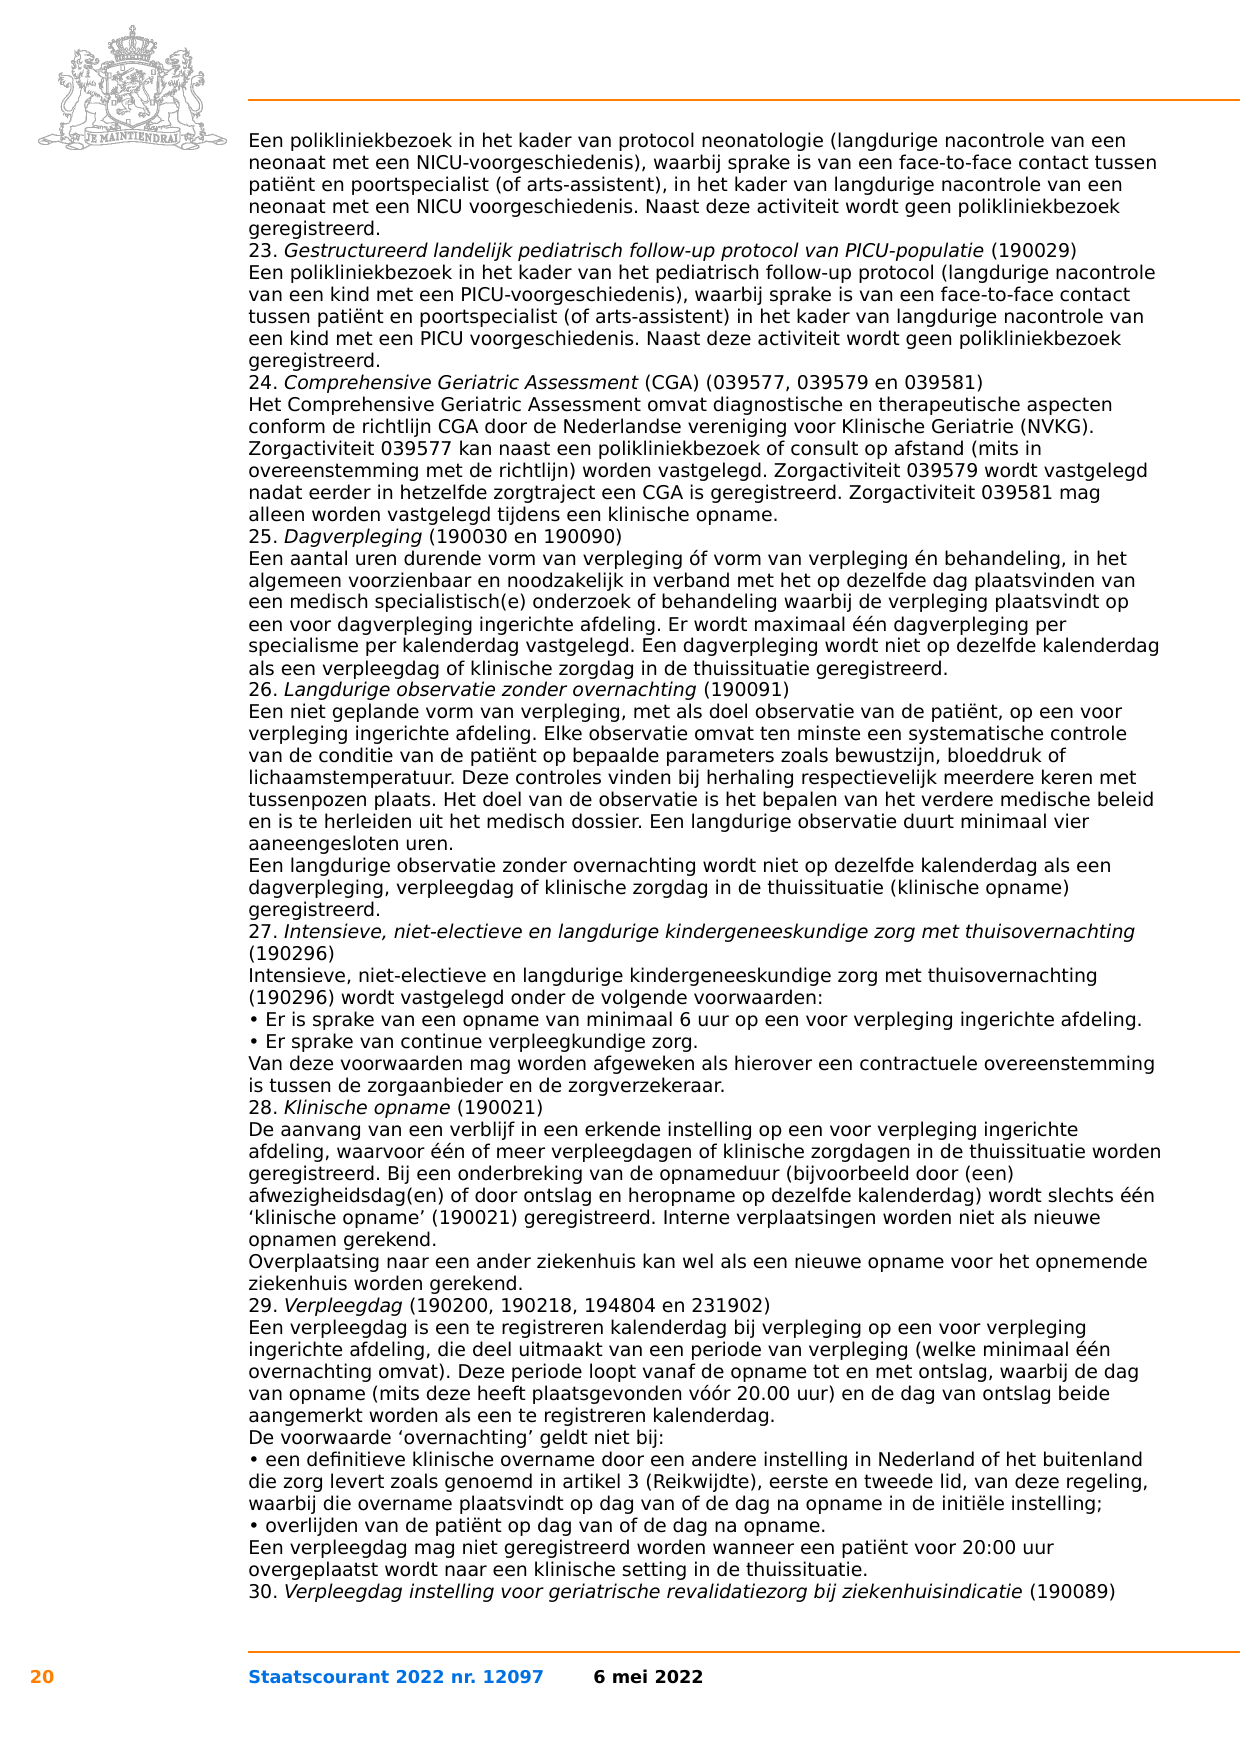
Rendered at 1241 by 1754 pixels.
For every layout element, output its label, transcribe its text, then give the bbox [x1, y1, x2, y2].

text Een verpleegdag mag niet geregistreerd worden wanneer een patiënt voor 20:00 uur overgeplaatst wordt naar een klinische setting in de thuissituatie. [248, 1537, 1163, 1581]
text • een definitieve klinische overname door een andere instelling in Nederland of het buitenland die zorg levert zoals genoemd in artikel 3 (Reikwijdte), eerste en tweede lid, van deze regeling, waarbij die overname plaatsvindt op dag van of de dag na opname in de initiële instelling; [248, 1449, 1163, 1514]
text Een verpleegdag is een te registreren kalenderdag bij verpleging op een voor verpleging ingerichte afdeling, die deel uitmaakt van een periode van verpleging (welke minimaal één overnachting omvat). Deze periode loopt vanaf de opname tot en met ontslag, waarbij de dag van opname (mits deze heeft plaatsgevonden vóór 20.00 uur) en de dag van ontslag beide aangemerkt worden als een te registreren kalenderdag. [248, 1317, 1163, 1427]
text • overlijden van de patiënt op dag van of de dag na opname. [248, 1514, 1163, 1537]
text 25. Dagverpleging (190030 en 190090) [248, 526, 1163, 547]
text Van deze voorwaarden mag worden afgeweken als hierover een contractuele overeenstemming is tussen de zorgaanbieder en de zorgverzekeraar. [248, 1053, 1163, 1097]
text 29. Verpleegdag (190200, 190218, 194804 en 231902) [248, 1295, 1163, 1317]
text 23. Gestructureerd landelijk pediatrisch follow-up protocol van PICU-populatie (190029) [248, 240, 1163, 262]
text Een aantal uren durende vorm van verpleging óf vorm van verpleging én behandeling, in het algemeen voorzienbaar en noodzakelijk in verband met het op dezelfde dag plaatsvinden van een medisch specialistisch(e) onderzoek of behandeling waarbij de verpleging plaatsvindt op een voor dagverpleging ingerichte afdeling. Er wordt maximaal één dagverpleging per specialisme per kalenderdag vastgelegd. Een dagverpleging wordt niet op dezelfde kalenderdag als een verpleegdag of klinische zorgdag in de thuissituatie geregistreerd. [248, 547, 1163, 679]
text • Er sprake van continue verpleegkundige zorg. [248, 1031, 1163, 1053]
text 24. Comprehensive Geriatric Assessment (CGA) (039577, 039579 en 039581) [248, 372, 1163, 394]
text 30. Verpleegdag instelling voor geriatrische revalidatiezorg bij ziekenhuisindicatie (190089) [248, 1581, 1163, 1602]
text Een niet geplande vorm van verpleging, met als doel observatie van de patiënt, op een voor verpleging ingerichte afdeling. Elke observatie omvat ten minste een systematische controle van de conditie van de patiënt op bepaalde parameters zoals bewustzijn, bloeddruk of lichaamstemperatuur. Deze controles vinden bij herhaling respectievelijk meerdere keren met tussenpozen plaats. Het doel van de observatie is het bepalen van het verdere medische beleid en is te herleiden uit het medisch dossier. Een langdurige observatie duurt minimaal vier aaneengesloten uren. [248, 701, 1163, 855]
picture [38, 25, 227, 150]
text 26. Langdurige observatie zonder overnachting (190091) [248, 679, 1163, 701]
text Overplaatsing naar een ander ziekenhuis kan wel als een nieuwe opname voor het opnemende ziekenhuis worden gerekend. [248, 1251, 1163, 1295]
text Een polikliniekbezoek in het kader van protocol neonatologie (langdurige nacontrole van een neonaat met een NICU-voorgeschiedenis), waarbij sprake is van een face-to-face contact tussen patiënt en poortspecialist (of arts-assistent), in het kader van langdurige nacontrole van een neonaat met een NICU voorgeschiedenis. Naast deze activiteit wordt geen polikliniekbezoek geregistreerd. [248, 130, 1163, 240]
text Het Comprehensive Geriatric Assessment omvat diagnostische en therapeutische aspecten conform de richtlijn CGA door de Nederlandse vereniging voor Klinische Geriatrie (NVKG). Zorgactiviteit 039577 kan naast een polikliniekbezoek of consult op afstand (mits in overeenstemming met de richtlijn) worden vastgelegd. Zorgactiviteit 039579 wordt vastgelegd nadat eerder in hetzelfde zorgtraject een CGA is geregistreerd. Zorgactiviteit 039581 mag alleen worden vastgelegd tijdens een klinische opname. [248, 394, 1163, 526]
text Een langdurige observatie zonder overnachting wordt niet op dezelfde kalenderdag als een dagverpleging, verpleegdag of klinische zorgdag in de thuissituatie (klinische opname) geregistreerd. [248, 855, 1163, 921]
text Een polikliniekbezoek in het kader van het pediatrisch follow-up protocol (langdurige nacontrole van een kind met een PICU-voorgeschiedenis), waarbij sprake is van een face-to-face contact tussen patiënt en poortspecialist (of arts-assistent) in het kader van langdurige nacontrole van een kind met een PICU voorgeschiedenis. Naast deze activiteit wordt geen polikliniekbezoek geregistreerd. [248, 262, 1163, 372]
text De aanvang van een verblijf in een erkende instelling op een voor verpleging ingerichte afdeling, waarvoor één of meer verpleegdagen of klinische zorgdagen in de thuissituatie worden geregistreerd. Bij een onderbreking van de opnameduur (bijvoorbeeld door (een) afwezigheidsdag(en) of door ontslag en heropname op dezelfde kalenderdag) wordt slechts één ‘klinische opname’ (190021) geregistreerd. Interne verplaatsingen worden niet als nieuwe opnamen gerekend. [248, 1119, 1163, 1251]
text 27. Intensieve, niet-electieve en langdurige kindergeneeskundige zorg met thuisovernachting (190296) [248, 921, 1163, 965]
text Intensieve, niet-electieve en langdurige kindergeneeskundige zorg met thuisovernachting (190296) wordt vastgelegd onder de volgende voorwaarden: [248, 965, 1163, 1009]
text 28. Klinische opname (190021) [248, 1097, 1163, 1119]
text • Er is sprake van een opname van minimaal 6 uur op een voor verpleging ingerichte afdeling. [248, 1009, 1163, 1031]
text De voorwaarde ‘overnachting’ geldt niet bij: [248, 1427, 1163, 1449]
